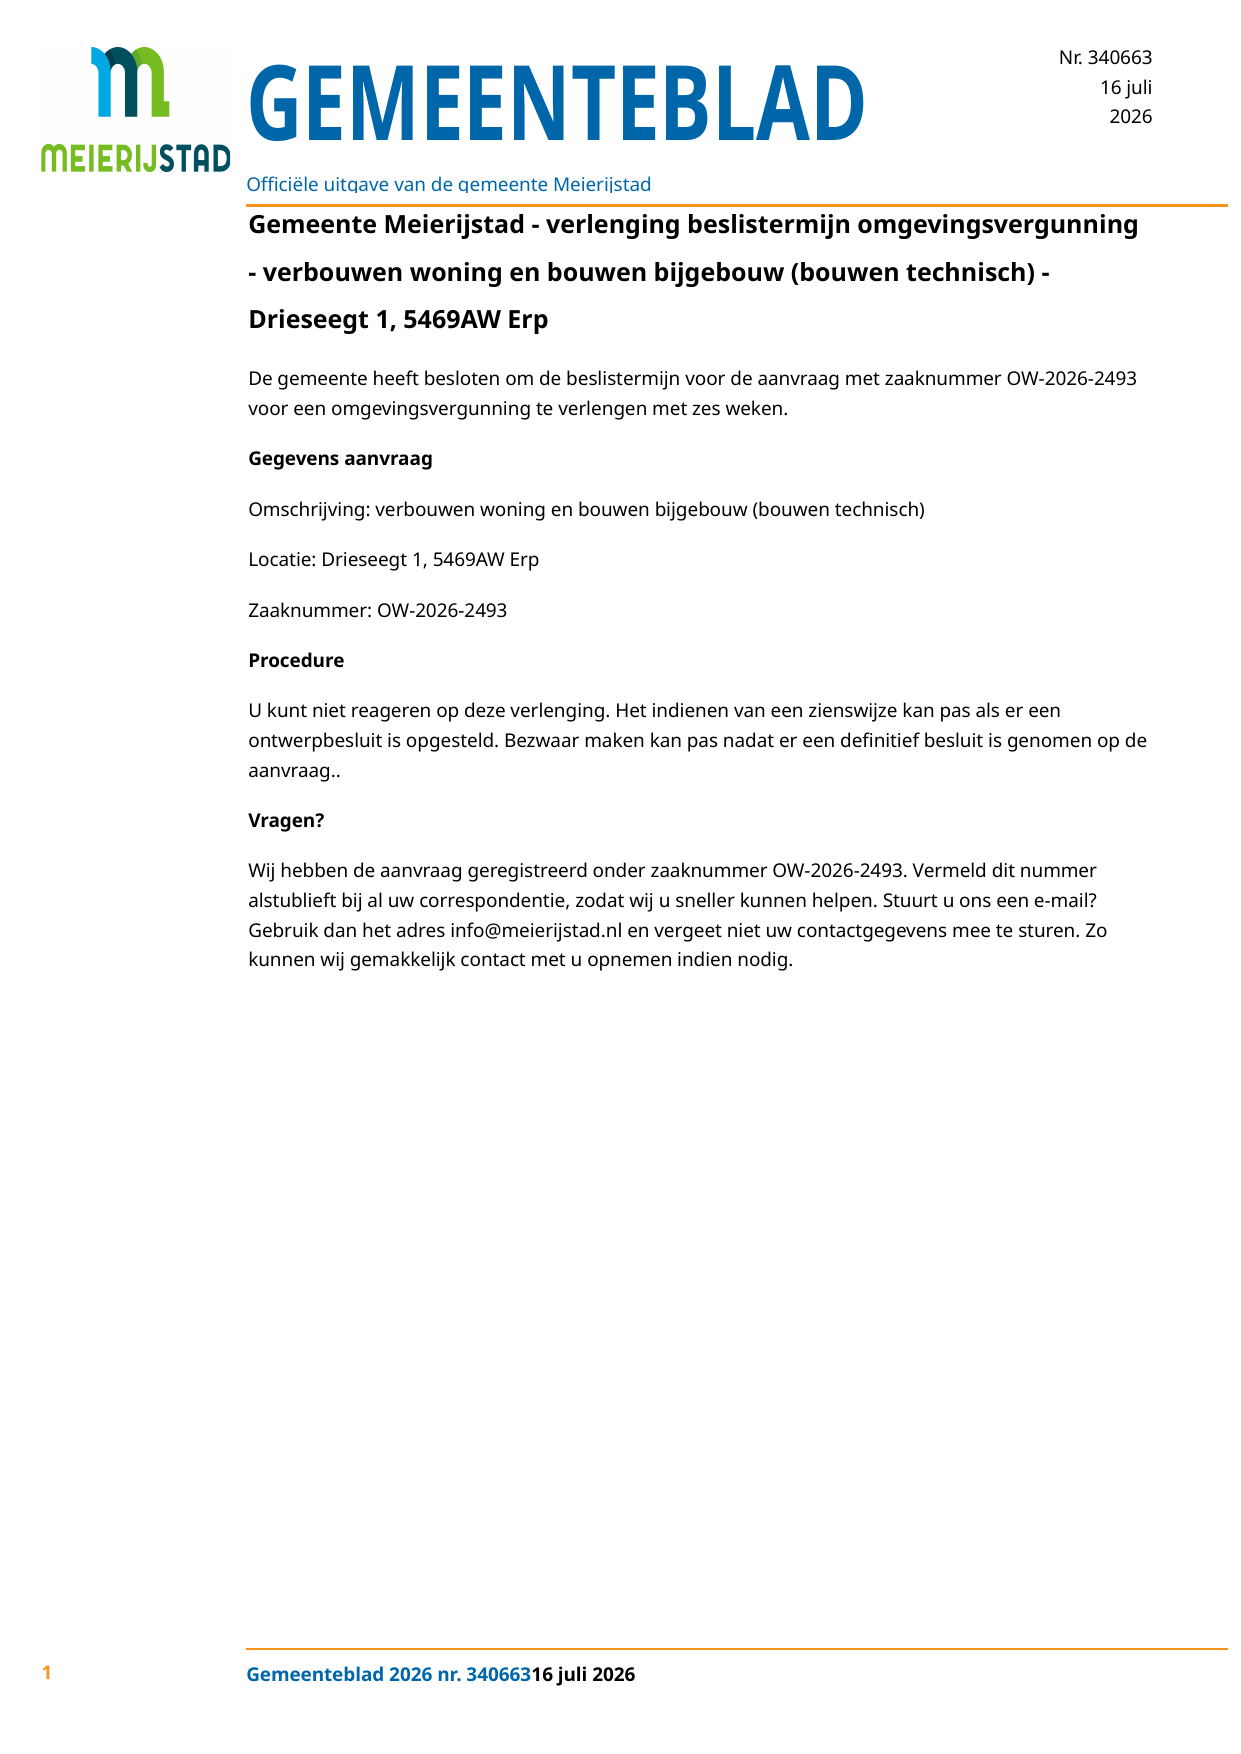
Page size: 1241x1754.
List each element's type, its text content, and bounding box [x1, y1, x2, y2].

text Locatie: Drieseegt 1, 5469AW Erp [248, 546, 1152, 572]
text Omschrijving: verbouwen woning en bouwen bijgebouw (bouwen technisch) [248, 496, 1152, 522]
text Procedure [248, 647, 1152, 673]
text Gemeente Meierijstad - verlenging beslistermijn omgevingsvergunning - verbouwen woning en bouwen bijgebouw (bouwen technisch) - Drieseegt 1, 5469AW Erp [248, 207, 1152, 336]
text U kunt niet reageren op deze verlenging. Het indienen van een zienswijze kan pas als er een ontwerpbesluit is opgesteld. Bezwaar maken kan pas nadat er een definitief besluit is genomen op de aanvraag.. [248, 698, 1152, 782]
picture [41, 47, 231, 172]
text Zaaknummer: OW-2026-2493 [248, 597, 1152, 622]
text De gemeente heeft besloten om de beslistermijn voor de aanvraag met zaaknummer OW-2026-2493 voor een omgevingsvergunning te verlengen met zes weken. [248, 366, 1152, 421]
text Wij hebben de aanvraag geregistreerd onder zaaknummer OW-2026-2493. Vermeld dit nummer alstublieft bij al uw correspondentie, zodat wij u sneller kunnen helpen. Stuurt u ons een e-mail? Gebruik dan het adres info@meierijstad.nl en vergeet niet uw contactgegevens mee te sturen. Zo kunnen wij gemakkelijk contact met u opnemen indien nodig. [248, 858, 1152, 972]
text Gegevens aanvraag [248, 446, 1152, 471]
text Vragen? [248, 807, 1152, 833]
